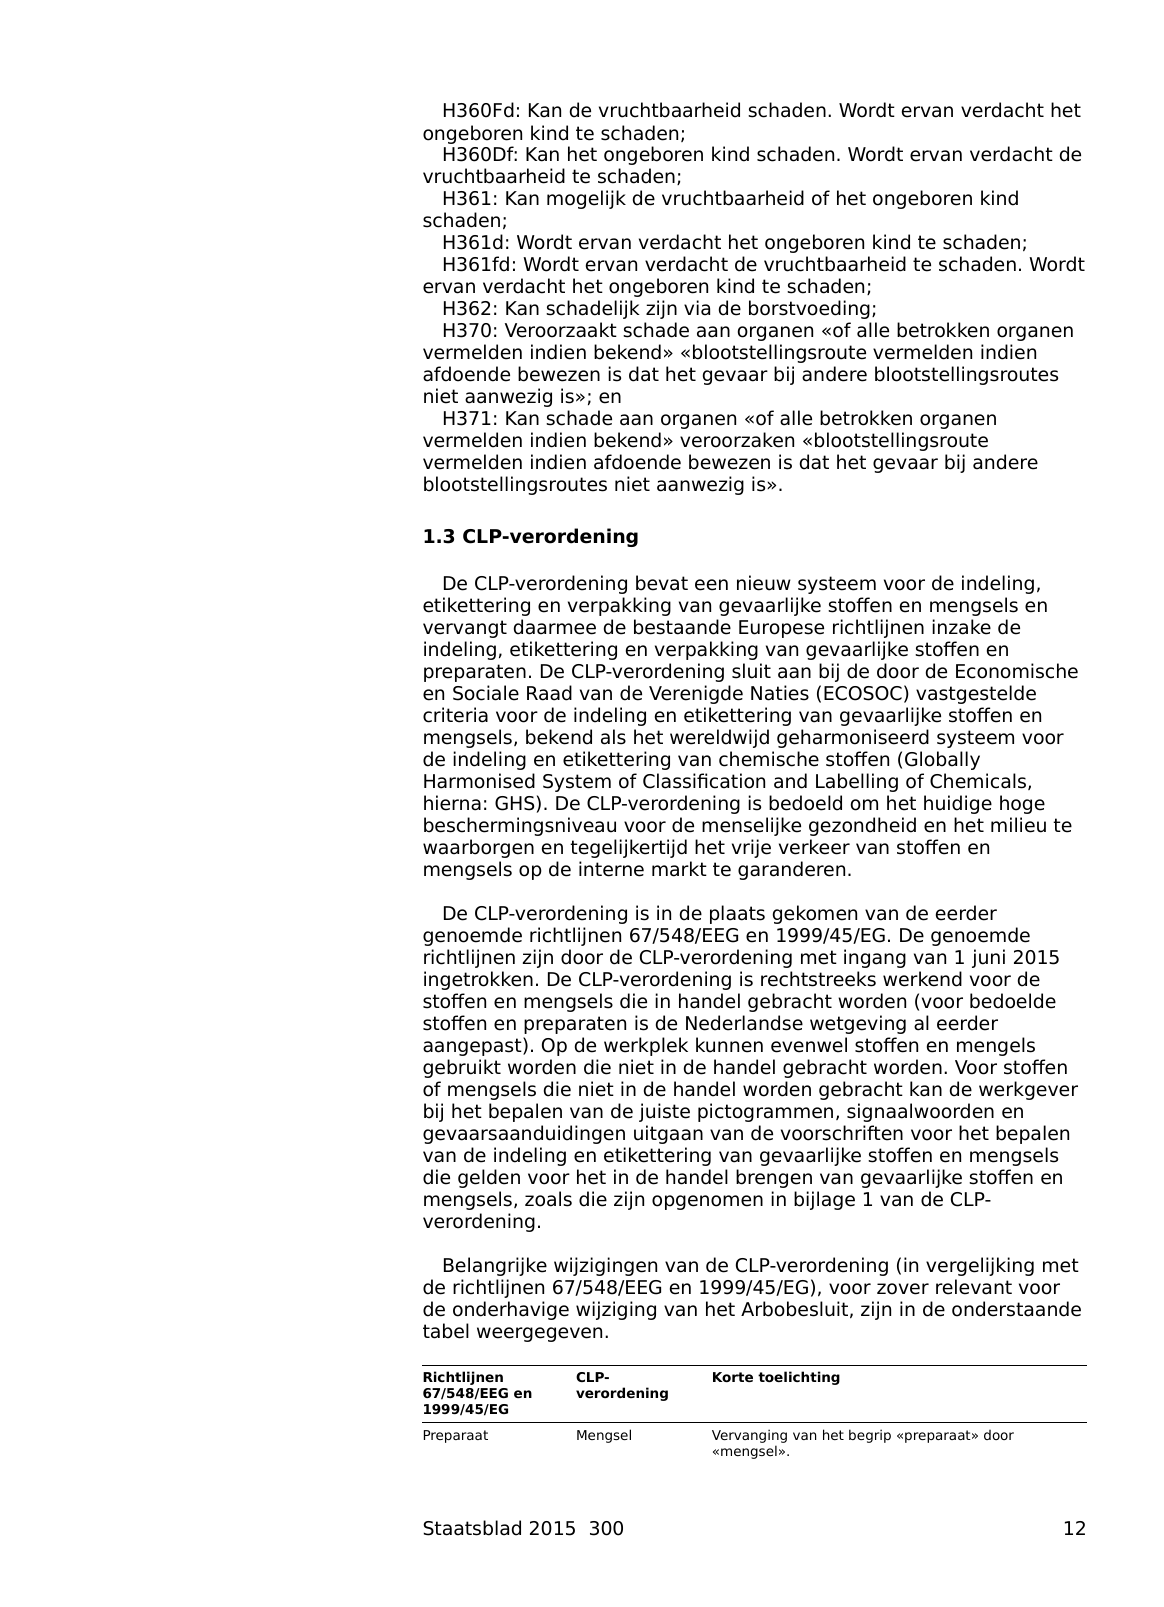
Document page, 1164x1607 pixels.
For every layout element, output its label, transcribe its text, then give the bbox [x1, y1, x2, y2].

table_header Korte toelichting [706, 1366, 1087, 1422]
table_cell Preparaat [422, 1423, 570, 1459]
text H371: Kan schade aan organen «of alle betrokken organen vermelden indien bekend» veroorzaken «blootstellingsroute vermelden indien afdoende bewezen is dat het gevaar bij andere blootstellingsroutes niet aanwezig is». [422, 408, 1087, 496]
table_cell Vervanging van het begrip «preparaat» door «mengsel». [706, 1423, 1087, 1459]
text De CLP-verordening bevat een nieuw systeem voor de indeling, etikettering en verpakking van gevaarlijke stoffen en mengsels en vervangt daarmee de bestaande Europese richtlijnen inzake de indeling, etikettering en verpakking van gevaarlijke stoffen en preparaten. De CLP-verordening sluit aan bij de door de Economische en Sociale Raad van de Verenigde Naties (ECOSOC) vastgestelde criteria voor de indeling en etikettering van gevaarlijke stoffen en mengsels, bekend als het wereldwijd geharmoniseerd systeem voor de indeling en etikettering van chemische stoffen (Globally Harmonised System of Classification and Labelling of Chemicals, hierna: GHS). De CLP-verordening is bedoeld om het huidige hoge beschermingsniveau voor de menselijke gezondheid en het milieu te waarborgen en tegelijkertijd het vrije verkeer van stoffen en mengsels op de interne markt te garanderen. [422, 573, 1087, 881]
text H360Fd: Kan de vruchtbaarheid schaden. Wordt ervan verdacht het ongeboren kind te schaden; [422, 100, 1087, 144]
text H361: Kan mogelijk de vruchtbaarheid of het ongeboren kind schaden; [422, 188, 1087, 232]
text H361fd: Wordt ervan verdacht de vruchtbaarheid te schaden. Wordt ervan verdacht het ongeboren kind te schaden; [422, 254, 1087, 298]
text Belangrijke wijzigingen van de CLP-verordening (in vergelijking met de richtlijnen 67/548/EEG en 1999/45/EG), voor zover relevant voor de onderhavige wijziging van het Arbobesluit, zijn in de onderstaande tabel weergegeven. [422, 1255, 1087, 1343]
text De CLP-verordening is in de plaats gekomen van de eerder genoemde richtlijnen 67/548/EEG en 1999/45/EG. De genoemde richtlijnen zijn door de CLP-verordening met ingang van 1 juni 2015 ingetrokken. De CLP-verordening is rechtstreeks werkend voor de stoffen en mengsels die in handel gebracht worden (voor bedoelde stoffen en preparaten is de Nederlandse wetgeving al eerder aangepast). Op de werkplek kunnen evenwel stoffen en mengels gebruikt worden die niet in de handel gebracht worden. Voor stoffen of mengsels die niet in de handel worden gebracht kan de werkgever bij het bepalen van de juiste pictogrammen, signaalwoorden en gevaarsaanduidingen uitgaan van de voorschriften voor het bepalen van de indeling en etikettering van gevaarlijke stoffen en mengsels die gelden voor het in de handel brengen van gevaarlijke stoffen en mengsels, zoals die zijn opgenomen in bijlage 1 van de CLP-verordening. [422, 903, 1087, 1233]
table_cell Mengsel [570, 1423, 706, 1459]
text H361d: Wordt ervan verdacht het ongeboren kind te schaden; [422, 232, 1087, 254]
text H370: Veroorzaakt schade aan organen «of alle betrokken organen vermelden indien bekend» «blootstellingsroute vermelden indien afdoende bewezen is dat het gevaar bij andere blootstellingsroutes niet aanwezig is»; en [422, 320, 1087, 408]
subtitle 1.3 CLP-verordening [422, 526, 1087, 548]
text H360Df: Kan het ongeboren kind schaden. Wordt ervan verdacht de vruchtbaarheid te schaden; [422, 144, 1087, 188]
table_header CLP-verordening [570, 1366, 706, 1422]
table_header Richtlijnen 67/548/EEG en 1999/45/EG [422, 1366, 570, 1422]
text H362: Kan schadelijk zijn via de borstvoeding; [422, 298, 1087, 320]
